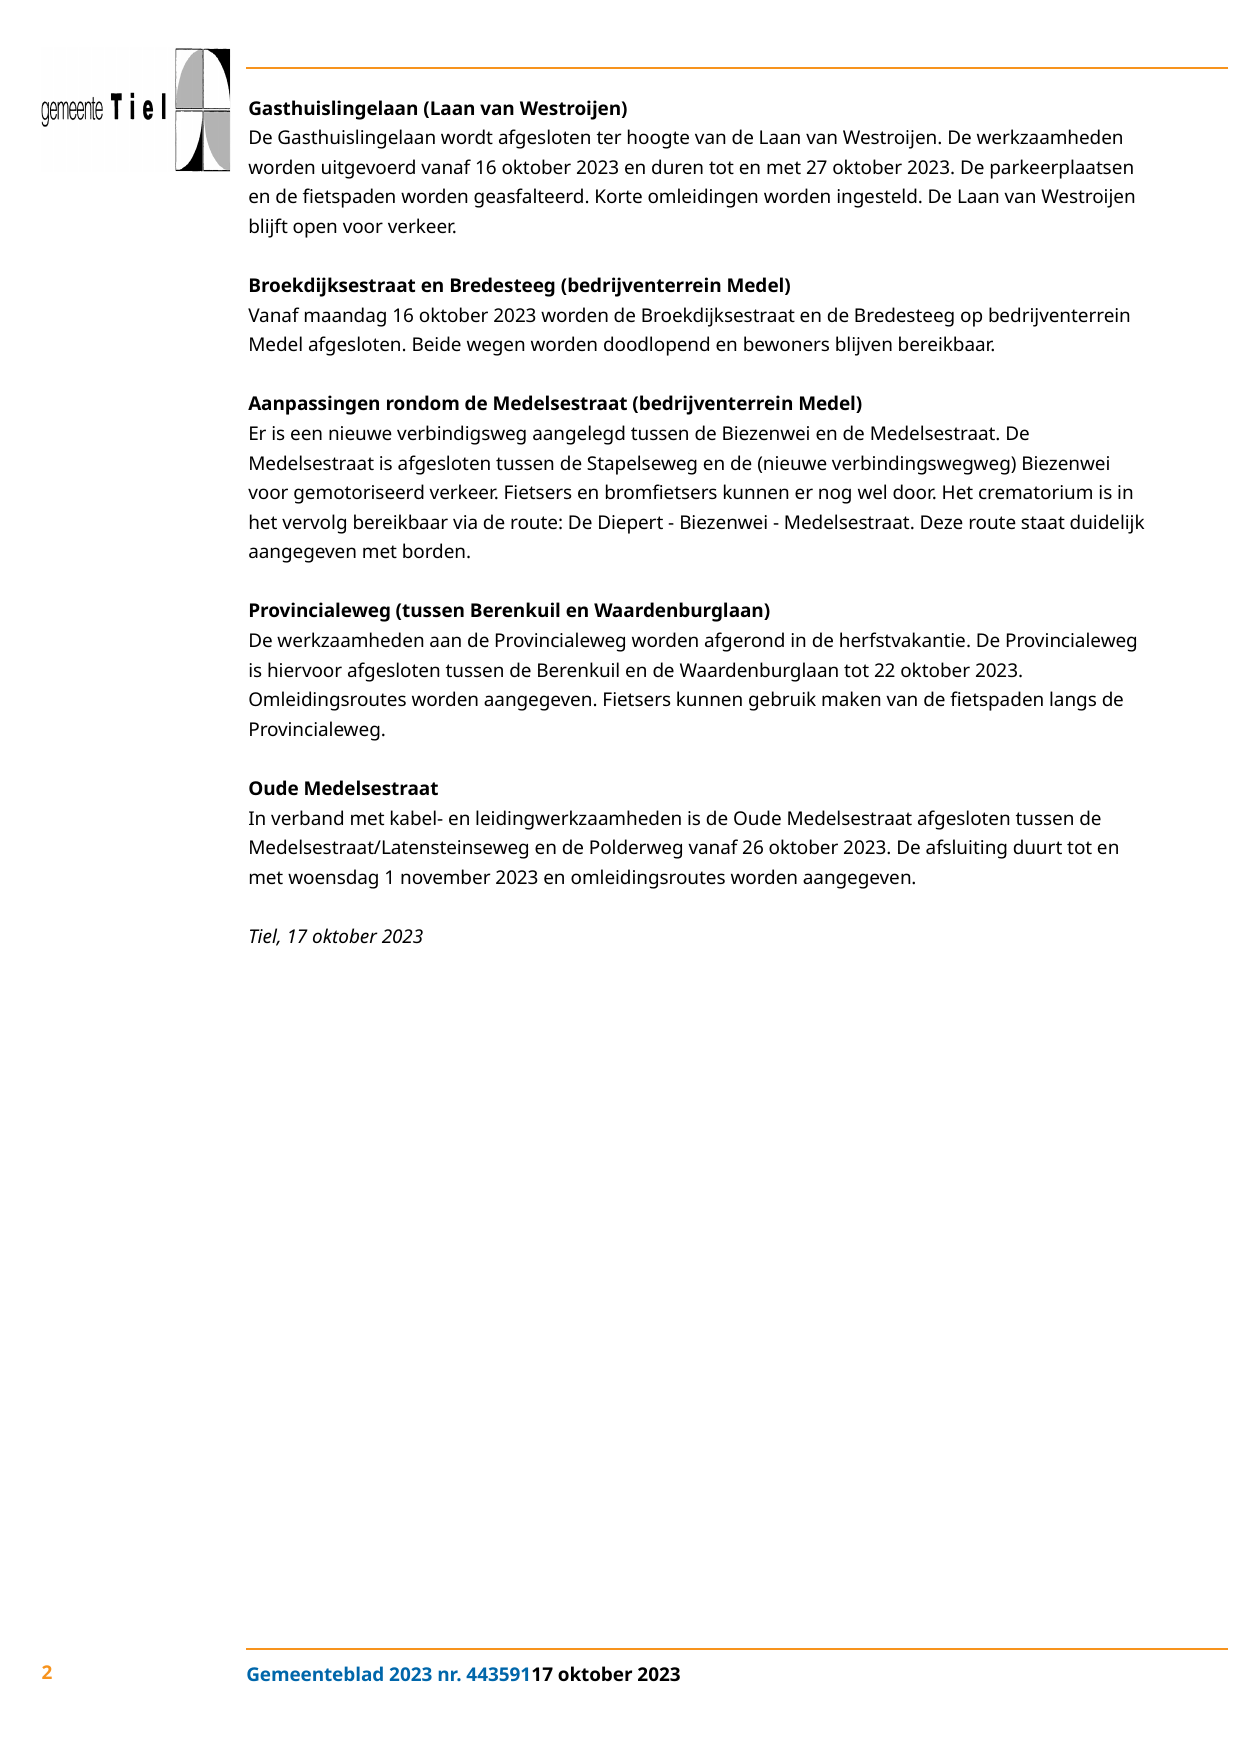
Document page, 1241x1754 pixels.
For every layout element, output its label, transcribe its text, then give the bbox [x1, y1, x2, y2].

text Tiel, 17 oktober 2023 [248, 923, 1152, 949]
text In verband met kabel- en leidingwerkzaamheden is de Oude Medelsestraat afgesloten tussen de Medelsestraat/Latensteinseweg en de Polderweg vanaf 26 oktober 2023. De afsluiting duurt tot en met woensdag 1 november 2023 en omleidingsroutes worden aangegeven. [248, 805, 1152, 890]
text Vanaf maandag 16 oktober 2023 worden de Broekdijksestraat en de Bredesteeg op bedrijventerrein Medel afgesloten. Beide wegen worden doodlopend en bewoners blijven bereikbaar. [248, 302, 1152, 357]
text De werkzaamheden aan de Provincialeweg worden afgerond in de herfstvakantie. De Provincialeweg is hiervoor afgesloten tussen de Berenkuil en de Waardenburglaan tot 22 oktober 2023. Omleidingsroutes worden aangegeven. Fietsers kunnen gebruik maken van de fietspaden langs de Provincialeweg. [248, 627, 1152, 742]
text Aanpassingen rondom de Medelsestraat (bedrijventerrein Medel) [248, 391, 1152, 416]
text Broekdijksestraat en Bredesteeg (bedrijventerrein Medel) [248, 272, 1152, 298]
text Er is een nieuwe verbindigsweg aangelegd tussen de Biezenwei en de Medelsestraat. De Medelsestraat is afgesloten tussen de Stapelseweg en de (nieuwe verbindingswegweg) Biezenwei voor gemotoriseerd verkeer. Fietsers en bromfietsers kunnen er nog wel door. Het crematorium is in het vervolg bereikbaar via de route: De Diepert - Biezenwei - Medelsestraat. Deze route staat duidelijk aangegeven met borden. [248, 420, 1152, 564]
text Oude Medelsestraat [248, 775, 1152, 801]
text Provincialeweg (tussen Berenkuil en Waardenburglaan) [248, 598, 1152, 623]
text De Gasthuislingelaan wordt afgesloten ter hoogte van de Laan van Westroijen. De werkzaamheden worden uitgevoerd vanaf 16 oktober 2023 en duren tot en met 27 oktober 2023. De parkeerplaatsen en de fietspaden worden geasfalteerd. Korte omleidingen worden ingesteld. De Laan van Westroijen blijft open voor verkeer. [248, 124, 1152, 239]
text Gasthuislingelaan (Laan van Westroijen) [248, 95, 1152, 121]
picture [41, 47, 231, 172]
